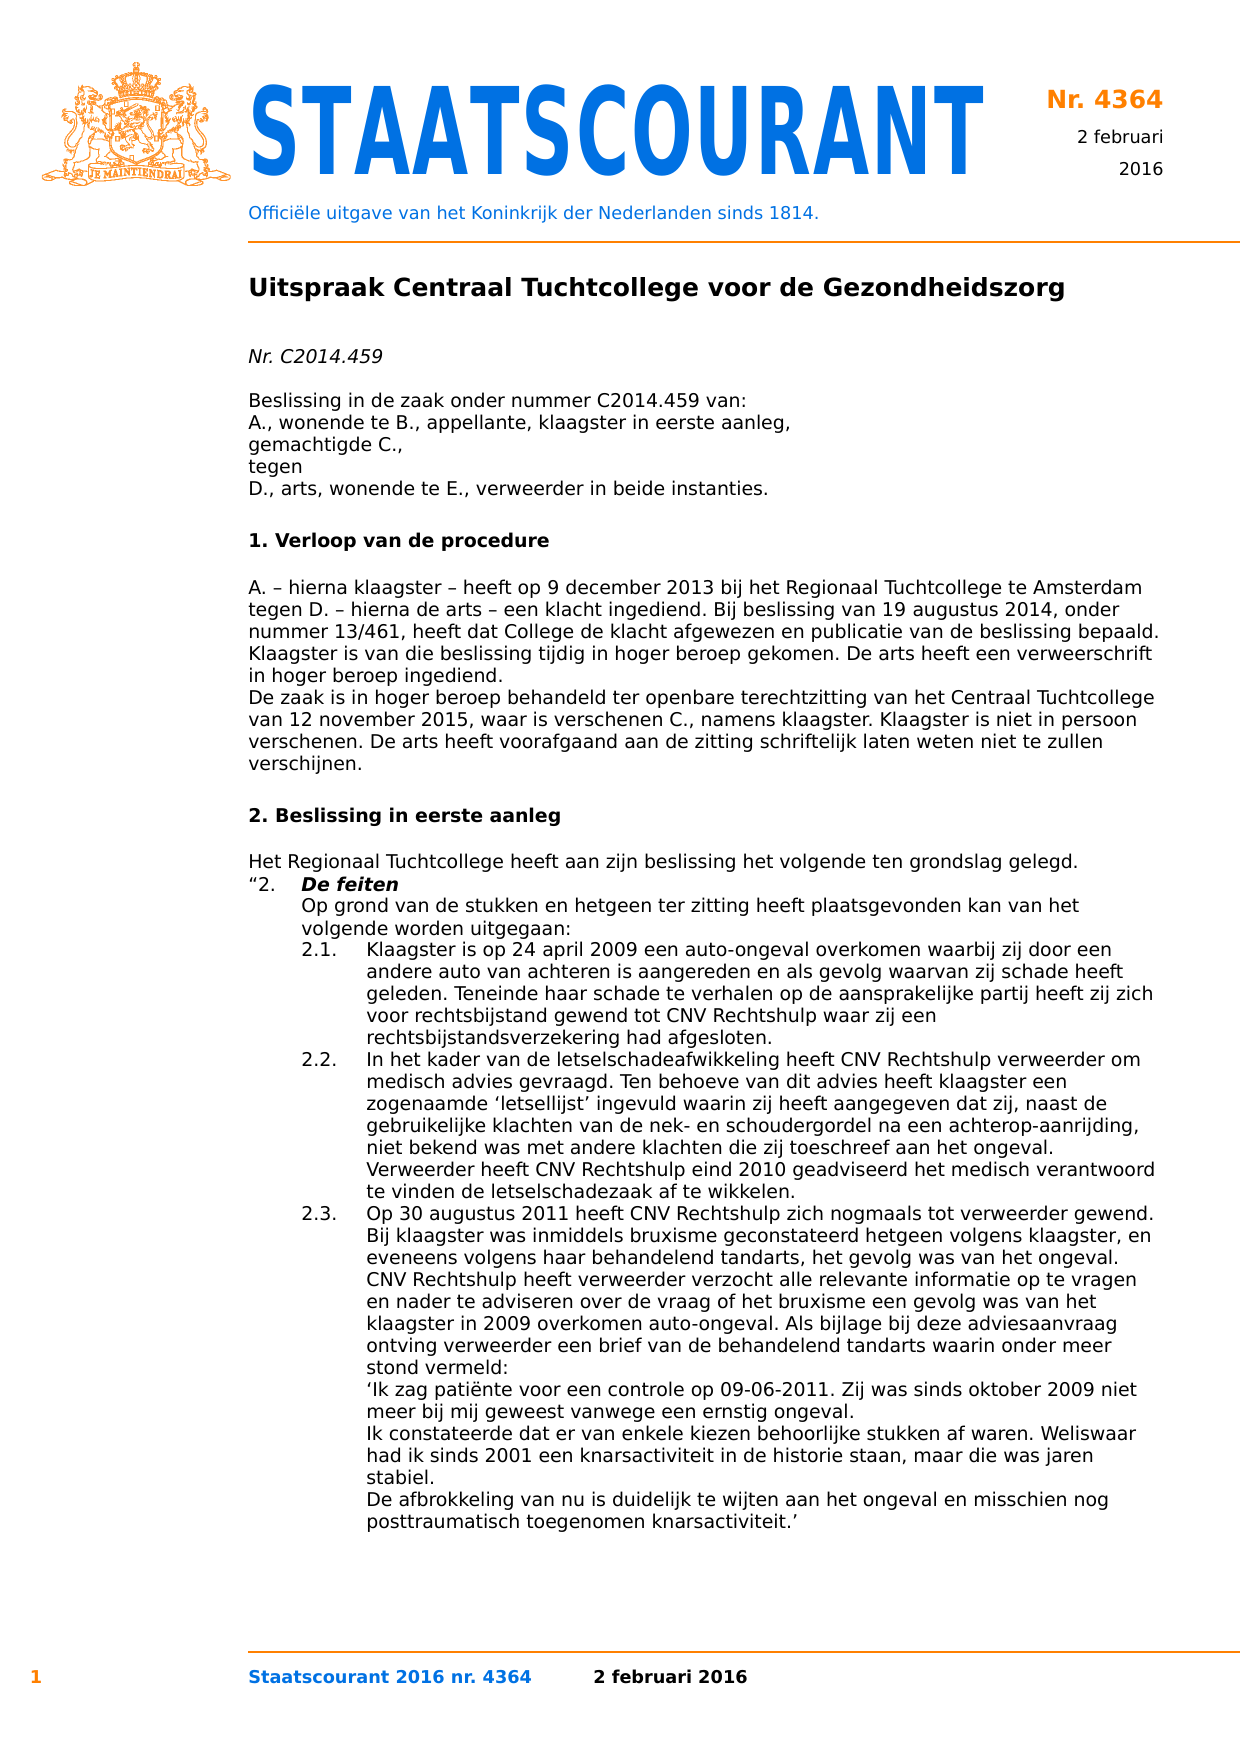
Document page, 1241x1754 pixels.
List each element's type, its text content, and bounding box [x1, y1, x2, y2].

table_header Nr. 4364 [998, 62, 1240, 121]
text Beslissing in de zaak onder nummer C2014.459 van: [248, 390, 1163, 412]
text Nr. C2014.459 [248, 346, 1163, 368]
text “2. De feiten [248, 873, 1163, 895]
picture [41, 62, 231, 186]
text A., wonende te B., appellante, klaagster in eerste aanleg, [248, 412, 1163, 434]
text Klaagster is van die beslissing tijdig in hoger beroep gekomen. De arts heeft een verweerschrift in hoger beroep ingediend. [248, 643, 1163, 687]
text De afbrokkeling van nu is duidelijk te wijten aan het ongeval en misschien nog posttraumatisch toegenomen knarsactiviteit.’ [366, 1489, 1163, 1533]
subtitle Uitspraak Centraal Tuchtcollege voor de Gezondheidszorg [248, 273, 1163, 302]
table_cell Officiële uitgave van het Koninkrijk der Nederlanden sinds 1814. [248, 203, 1240, 241]
subtitle 1. Verloop van de procedure [248, 530, 1163, 552]
text ‘Ik zag patiënte voor een controle op 09-06-2011. Zij was sinds oktober 2009 niet meer bij mij geweest vanwege een ernstig ongeval. [366, 1379, 1163, 1423]
table_cell 2016 [998, 153, 1240, 203]
text 2.1. Klaagster is op 24 april 2009 een auto-ongeval overkomen waarbij zij door een andere auto van achteren is aangereden en als gevolg waarvan zij schade heeft geleden. Teneinde haar schade te verhalen op de aansprakelijke partij heeft zij zich voor rechtsbijstand gewend tot CNV Rechtshulp waar zij een rechtsbijstandsverzekering had afgesloten. [301, 939, 1163, 1049]
table_cell 2 februari [998, 121, 1240, 153]
table_header [25, 62, 248, 241]
text 2.3. Op 30 augustus 2011 heeft CNV Rechtshulp zich nogmaals tot verweerder gewend. Bij klaagster was inmiddels bruxisme geconstateerd hetgeen volgens klaagster, en eveneens volgens haar behandelend tandarts, het gevolg was van het ongeval. CNV Rechtshulp heeft verweerder verzocht alle relevante informatie op te vragen en nader te adviseren over de vraag of het bruxisme een gevolg was van het klaagster in 2009 overkomen auto-ongeval. Als bijlage bij deze adviesaanvraag ontving verweerder een brief van de behandelend tandarts waarin onder meer stond vermeld: [301, 1203, 1163, 1379]
text A. – hierna klaagster – heeft op 9 december 2013 bij het Regionaal Tuchtcollege te Amsterdam tegen D. – hierna de arts – een klacht ingediend. Bij beslissing van 19 augustus 2014, onder nummer 13/461, heeft dat College de klacht afgewezen en publicatie van de beslissing bepaald. [248, 577, 1163, 643]
table_header STAATSCOURANT [248, 62, 998, 203]
subtitle 2. Beslissing in eerste aanleg [248, 804, 1163, 826]
text gemachtigde C., [248, 434, 1163, 456]
text tegen [248, 456, 1163, 478]
text De zaak is in hoger beroep behandeld ter openbare terechtzitting van het Centraal Tuchtcollege van 12 november 2015, waar is verschenen C., namens klaagster. Klaagster is niet in persoon verschenen. De arts heeft voorafgaand aan de zitting schriftelijk laten weten niet te zullen verschijnen. [248, 687, 1163, 774]
text 2.2. In het kader van de letselschadeafwikkeling heeft CNV Rechtshulp verweerder om medisch advies gevraagd. Ten behoeve van dit advies heeft klaagster een zogenaamde ‘letsellijst’ ingevuld waarin zij heeft aangegeven dat zij, naast de gebruikelijke klachten van de nek- en schoudergordel na een achterop-aanrijding, niet bekend was met andere klachten die zij toeschreef aan het ongeval. Verweerder heeft CNV Rechtshulp eind 2010 geadviseerd het medisch verantwoord te vinden de letselschadezaak af te wikkelen. [301, 1049, 1163, 1203]
text Het Regionaal Tuchtcollege heeft aan zijn beslissing het volgende ten grondslag gelegd. [248, 851, 1163, 873]
text D., arts, wonende te E., verweerder in beide instanties. [248, 478, 1163, 500]
text Ik constateerde dat er van enkele kiezen behoorlijke stukken af waren. Weliswaar had ik sinds 2001 een knarsactiviteit in de historie staan, maar die was jaren stabiel. [366, 1423, 1163, 1489]
text Op grond van de stukken en hetgeen ter zitting heeft plaatsgevonden kan van het volgende worden uitgegaan: [301, 895, 1163, 939]
